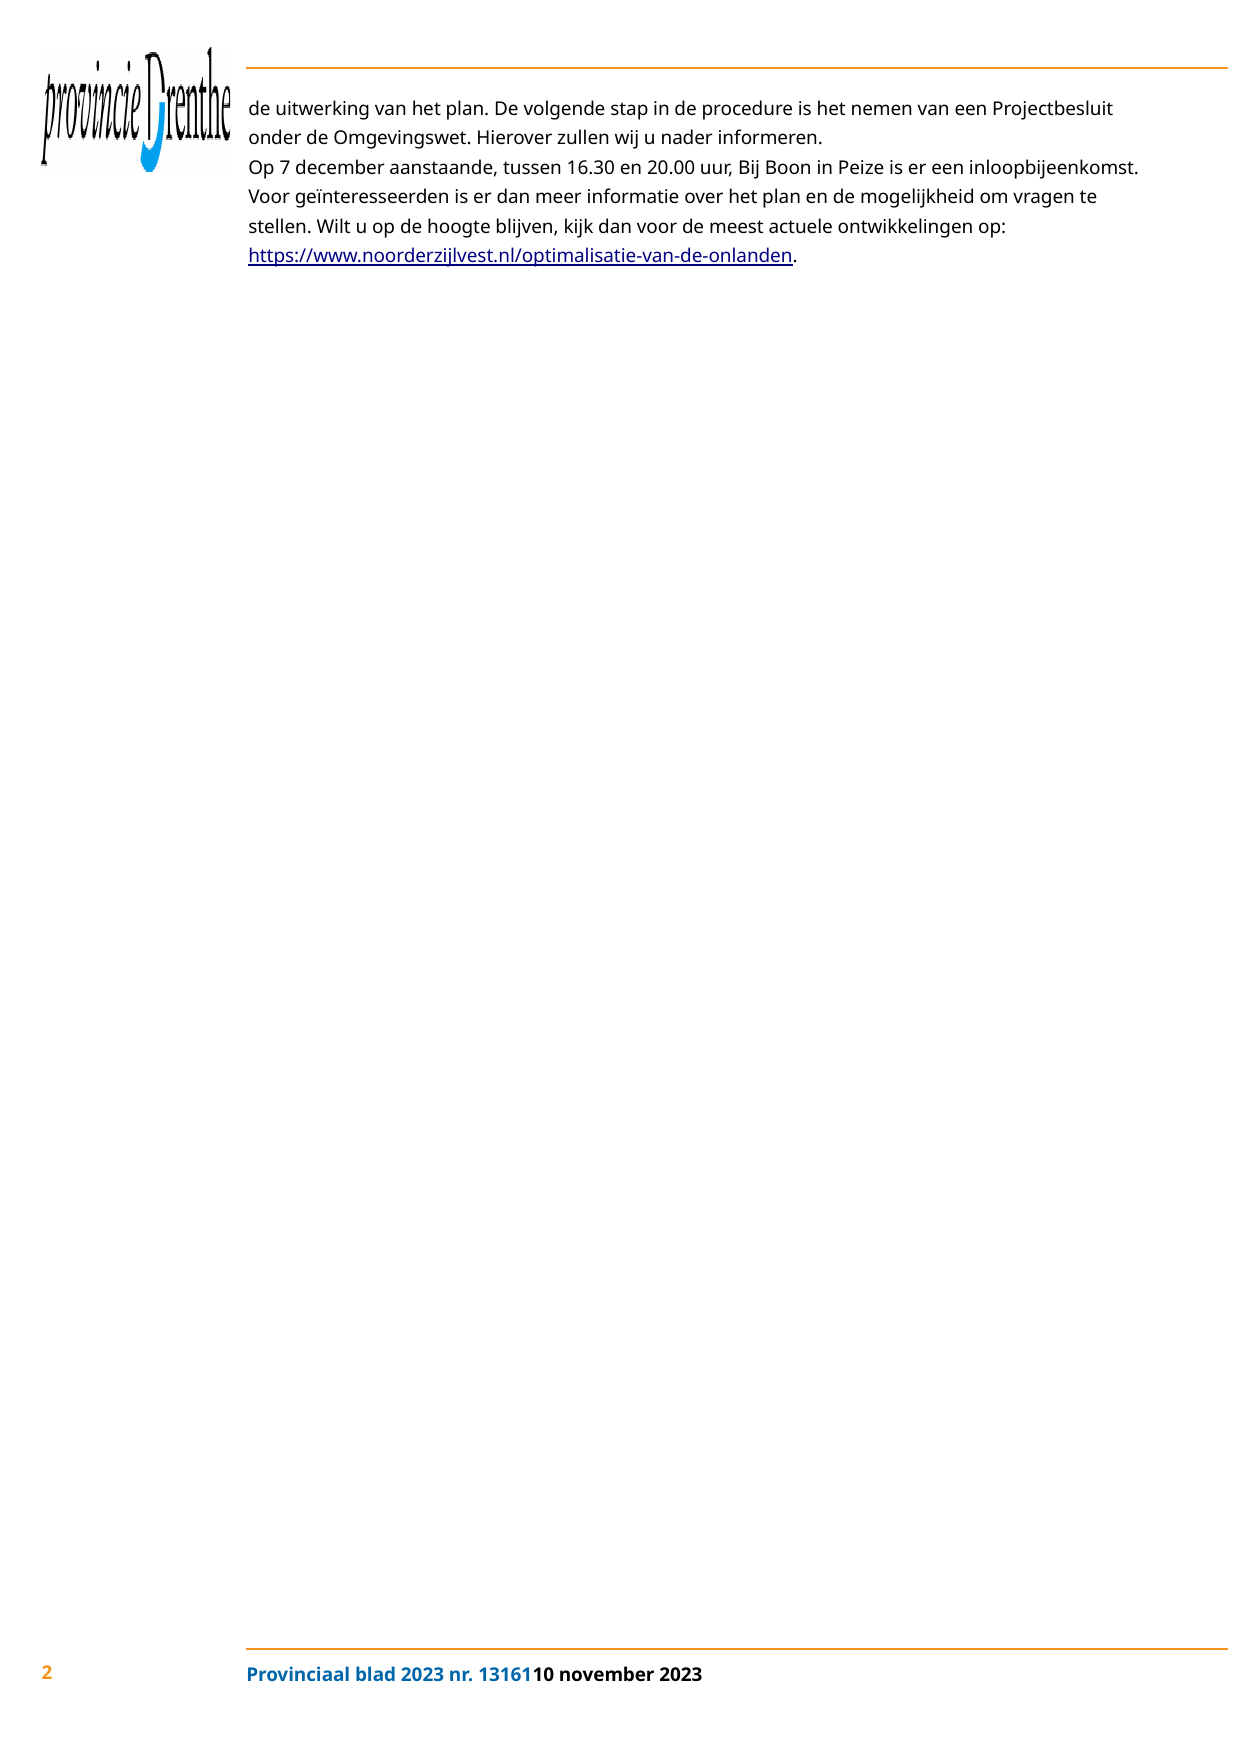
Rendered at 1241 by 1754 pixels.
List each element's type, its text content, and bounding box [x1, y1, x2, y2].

text de uitwerking van het plan. De volgende stap in de procedure is het nemen van een Projectbesluit onder de Omgevingswet. Hierover zullen wij u nader informeren. [248, 95, 1152, 150]
text Op 7 december aanstaande, tussen 16.30 en 20.00 uur, Bij Boon in Peize is er een inloopbijeenkomst. Voor geïnteresseerden is er dan meer informatie over het plan en de mogelijkheid om vragen te stellen. Wilt u op de hoogte blijven, kijk dan voor de meest actuele ontwikkelingen op: https://www.noorderzijlvest.nl/optimalisatie-van-de-onlanden. [248, 154, 1152, 268]
picture [41, 47, 231, 172]
